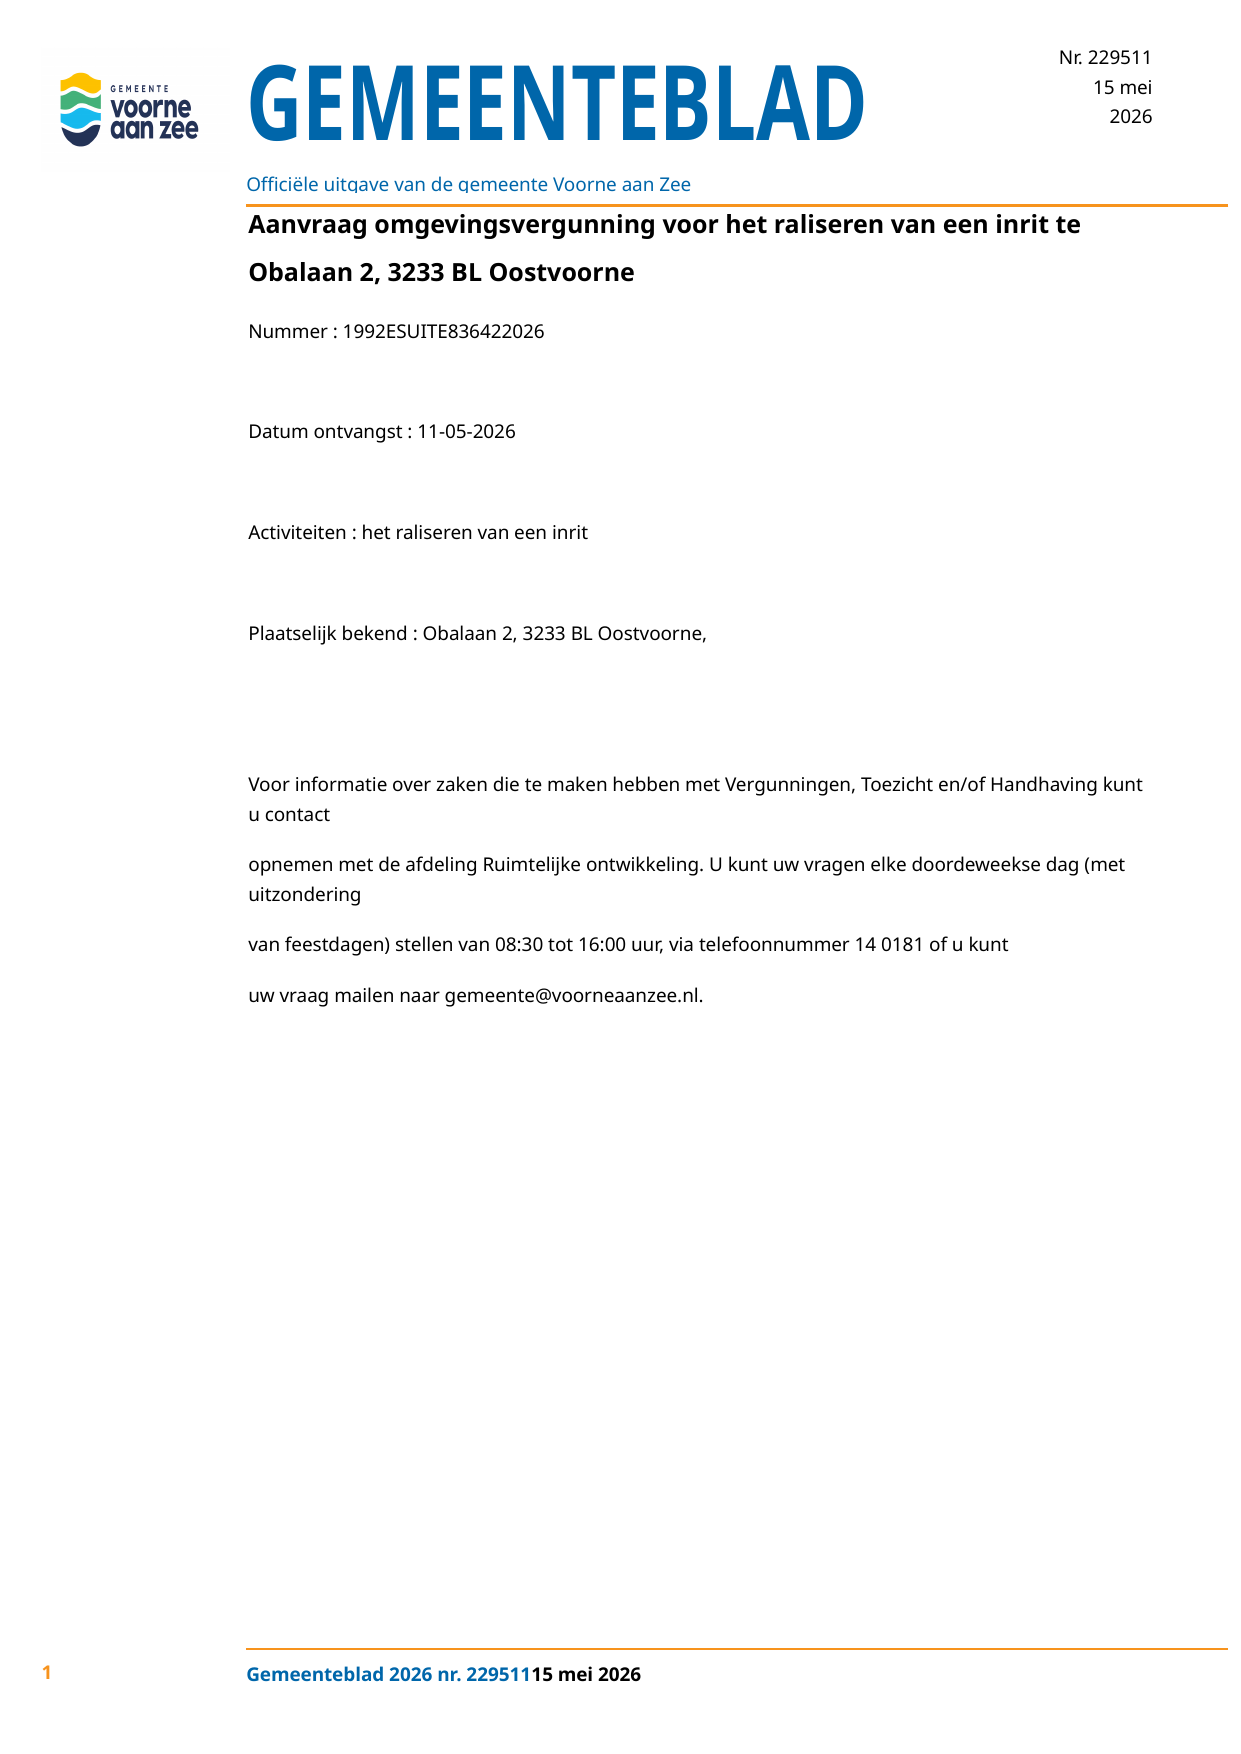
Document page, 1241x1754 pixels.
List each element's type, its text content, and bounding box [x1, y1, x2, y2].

text uw vraag mailen naar gemeente@voorneaanzee.nl. [248, 982, 1152, 1008]
text Plaatselijk bekend : Obalaan 2, 3233 BL Oostvoorne, [248, 620, 1152, 646]
text van feestdagen) stellen van 08:30 tot 16:00 uur, via telefoonnummer 14 0181 of u kunt [248, 932, 1152, 957]
text Datum ontvangst : 11-05-2026 [248, 419, 1152, 444]
text opnemen met de afdeling Ruimtelijke ontwikkeling. U kunt uw vragen elke doordeweekse dag (met uitzondering [248, 852, 1152, 907]
picture [41, 47, 231, 172]
text Voor informatie over zaken die te maken hebben met Vergunningen, Toezicht en/of Handhaving kunt u contact [248, 772, 1152, 827]
text Nummer : 1992ESUITE836422026 [248, 318, 1152, 344]
text Activiteiten : het raliseren van een inrit [248, 519, 1152, 545]
text Aanvraag omgevingsvergunning voor het raliseren van een inrit te Obalaan 2, 3233 BL Oostvoorne [248, 207, 1152, 288]
